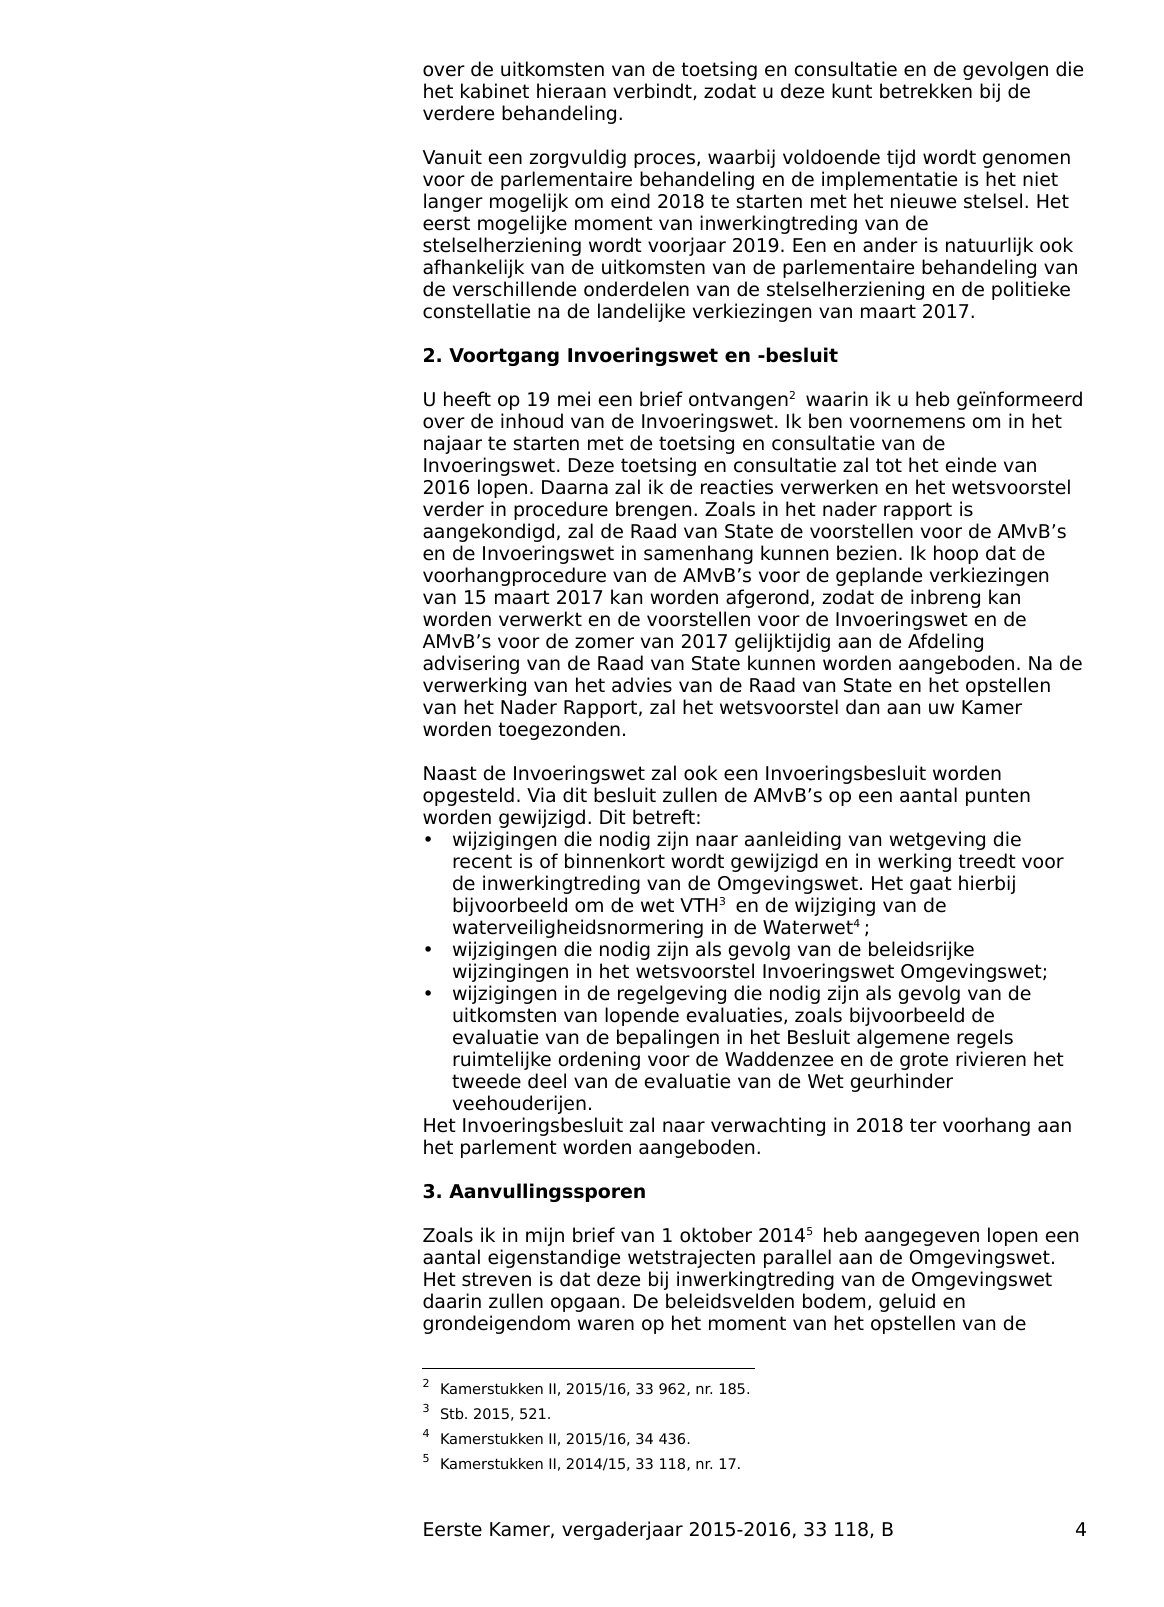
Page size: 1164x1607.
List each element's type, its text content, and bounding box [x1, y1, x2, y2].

text Kamerstukken II, 2014/15, 33 118, nr. 17. [422, 1452, 1087, 1474]
subtitle 3. Aanvullingssporen [422, 1181, 1087, 1203]
text Zoals ik in mijn brief van 1 oktober 2014 heb aangegeven lopen een aantal eigenstandige wetstrajecten parallel aan de Omgevingswet. Het streven is dat deze bij inwerkingtreding van de Omgevingswet daarin zullen opgaan. De beleidsvelden bodem, geluid en grondeigendom waren op het moment van het opstellen van de [422, 1225, 1087, 1335]
text Naast de Invoeringswet zal ook een Invoeringsbesluit worden opgesteld. Via dit besluit zullen de AMvB’s op een aantal punten worden gewijzigd. Dit betreft: [422, 763, 1087, 829]
text Kamerstukken II, 2015/16, 33 962, nr. 185. [422, 1377, 1087, 1399]
text • wijzigingen die nodig zijn als gevolg van de beleidsrijke wijzingingen in het wetsvoorstel Invoeringswet Omgevingswet; [422, 939, 1087, 983]
text U heeft op 19 mei een brief ontvangen waarin ik u heb geïnformeerd over de inhoud van de Invoeringswet. Ik ben voornemens om in het najaar te starten met de toetsing en consultatie van de Invoeringswet. Deze toetsing en consultatie zal tot het einde van 2016 lopen. Daarna zal ik de reacties verwerken en het wetsvoorstel verder in procedure brengen. Zoals in het nader rapport is aangekondigd, zal de Raad van State de voorstellen voor de AMvB’s en de Invoeringswet in samenhang kunnen bezien. Ik hoop dat de voorhangprocedure van de AMvB’s voor de geplande verkiezingen van 15 maart 2017 kan worden afgerond, zodat de inbreng kan worden verwerkt en de voorstellen voor de Invoeringswet en de AMvB’s voor de zomer van 2017 gelijktijdig aan de Afdeling advisering van de Raad van State kunnen worden aangeboden. Na de verwerking van het advies van de Raad van State en het opstellen van het Nader Rapport, zal het wetsvoorstel dan aan uw Kamer worden toegezonden. [422, 389, 1087, 741]
text • wijzigingen in de regelgeving die nodig zijn als gevolg van de uitkomsten van lopende evaluaties, zoals bijvoorbeeld de evaluatie van de bepalingen in het Besluit algemene regels ruimtelijke ordening voor de Waddenzee en de grote rivieren het tweede deel van de evaluatie van de Wet geurhinder veehouderijen. [422, 983, 1087, 1115]
text Vanuit een zorgvuldig proces, waarbij voldoende tijd wordt genomen voor de parlementaire behandeling en de implementatie is het niet langer mogelijk om eind 2018 te starten met het nieuwe stelsel. Het eerst mogelijke moment van inwerkingtreding van de stelselherziening wordt voorjaar 2019. Een en ander is natuurlijk ook afhankelijk van de uitkomsten van de parlementaire behandeling van de verschillende onderdelen van de stelselherziening en de politieke constellatie na de landelijke verkiezingen van maart 2017. [422, 147, 1087, 323]
text • wijzigingen die nodig zijn naar aanleiding van wetgeving die recent is of binnenkort wordt gewijzigd en in werking treedt voor de inwerkingtreding van de Omgevingswet. Het gaat hierbij bijvoorbeeld om de wet VTH en de wijziging van de waterveiligheidsnormering in de Waterwet; [422, 829, 1087, 939]
text Kamerstukken II, 2015/16, 34 436. [422, 1427, 1087, 1449]
text Stb. 2015, 521. [422, 1402, 1087, 1424]
subtitle 2. Voortgang Invoeringswet en -besluit [422, 345, 1087, 367]
text over de uitkomsten van de toetsing en consultatie en de gevolgen die het kabinet hieraan verbindt, zodat u deze kunt betrekken bij de verdere behandeling. [422, 59, 1087, 125]
text Het Invoeringsbesluit zal naar verwachting in 2018 ter voorhang aan het parlement worden aangeboden. [422, 1115, 1087, 1159]
